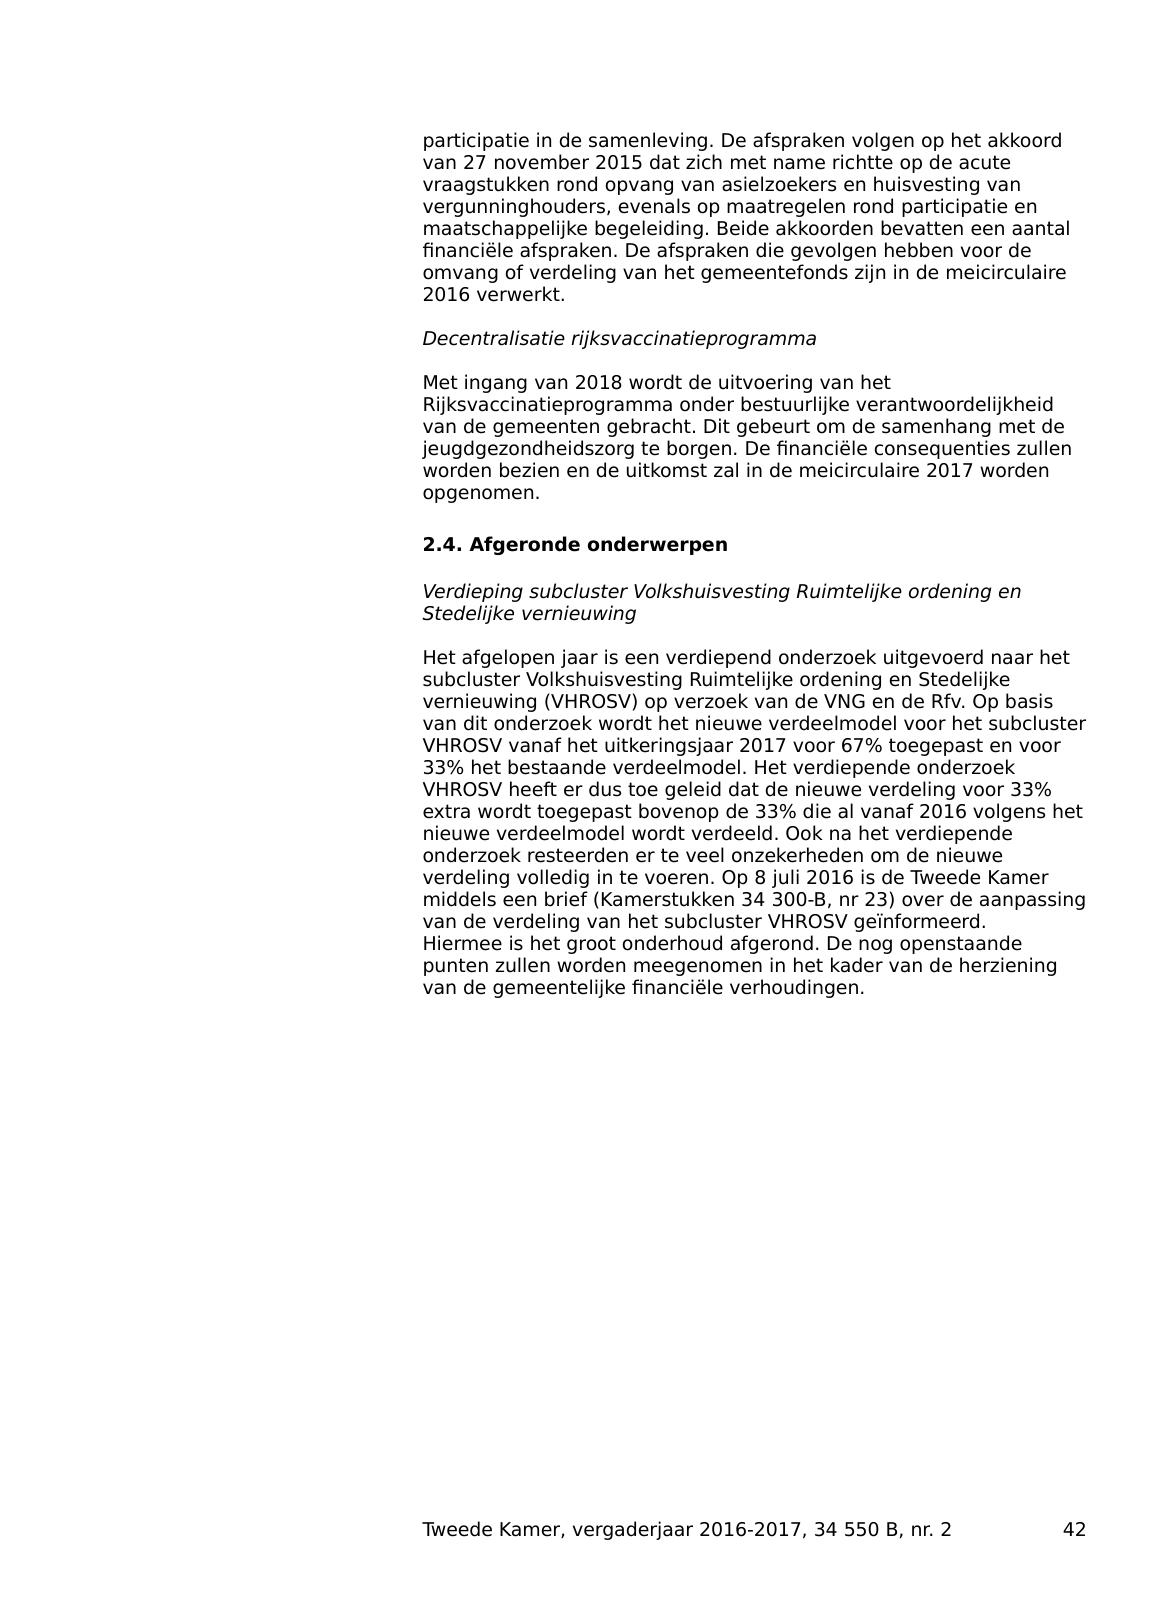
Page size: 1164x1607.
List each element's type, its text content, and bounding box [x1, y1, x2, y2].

subtitle Verdieping subcluster Volkshuisvesting Ruimtelijke ordening en Stedelijke vernieuwing [422, 581, 1087, 625]
subtitle 2.4. Afgeronde onderwerpen [422, 534, 1087, 556]
text Met ingang van 2018 wordt de uitvoering van het Rijksvaccinatieprogramma onder bestuurlijke verantwoordelijkheid van de gemeenten gebracht. Dit gebeurt om de samenhang met de jeugdgezondheidszorg te borgen. De financiële consequenties zullen worden bezien en de uitkomst zal in de meicirculaire 2017 worden opgenomen. [422, 372, 1087, 504]
text Hiermee is het groot onderhoud afgerond. De nog openstaande punten zullen worden meegenomen in het kader van de herziening van de gemeentelijke financiële verhoudingen. [422, 933, 1087, 999]
text Het afgelopen jaar is een verdiepend onderzoek uitgevoerd naar het subcluster Volkshuisvesting Ruimtelijke ordening en Stedelijke vernieuwing (VHROSV) op verzoek van de VNG en de Rfv. Op basis van dit onderzoek wordt het nieuwe verdeelmodel voor het subcluster VHROSV vanaf het uitkeringsjaar 2017 voor 67% toegepast en voor 33% het bestaande verdeelmodel. Het verdiepende onderzoek VHROSV heeft er dus toe geleid dat de nieuwe verdeling voor 33% extra wordt toegepast bovenop de 33% die al vanaf 2016 volgens het nieuwe verdeelmodel wordt verdeeld. Ook na het verdiepende onderzoek resteerden er te veel onzekerheden om de nieuwe verdeling volledig in te voeren. Op 8 juli 2016 is de Tweede Kamer middels een brief (Kamerstukken 34 300-B, nr 23) over de aanpassing van de verdeling van het subcluster VHROSV geïnformeerd. [422, 647, 1087, 933]
subtitle Decentralisatie rijksvaccinatieprogramma [422, 328, 1087, 350]
text participatie in de samenleving. De afspraken volgen op het akkoord van 27 november 2015 dat zich met name richtte op de acute vraagstukken rond opvang van asielzoekers en huisvesting van vergunninghouders, evenals op maatregelen rond participatie en maatschappelijke begeleiding. Beide akkoorden bevatten een aantal financiële afspraken. De afspraken die gevolgen hebben voor de omvang of verdeling van het gemeentefonds zijn in de meicirculaire 2016 verwerkt. [422, 130, 1087, 306]
